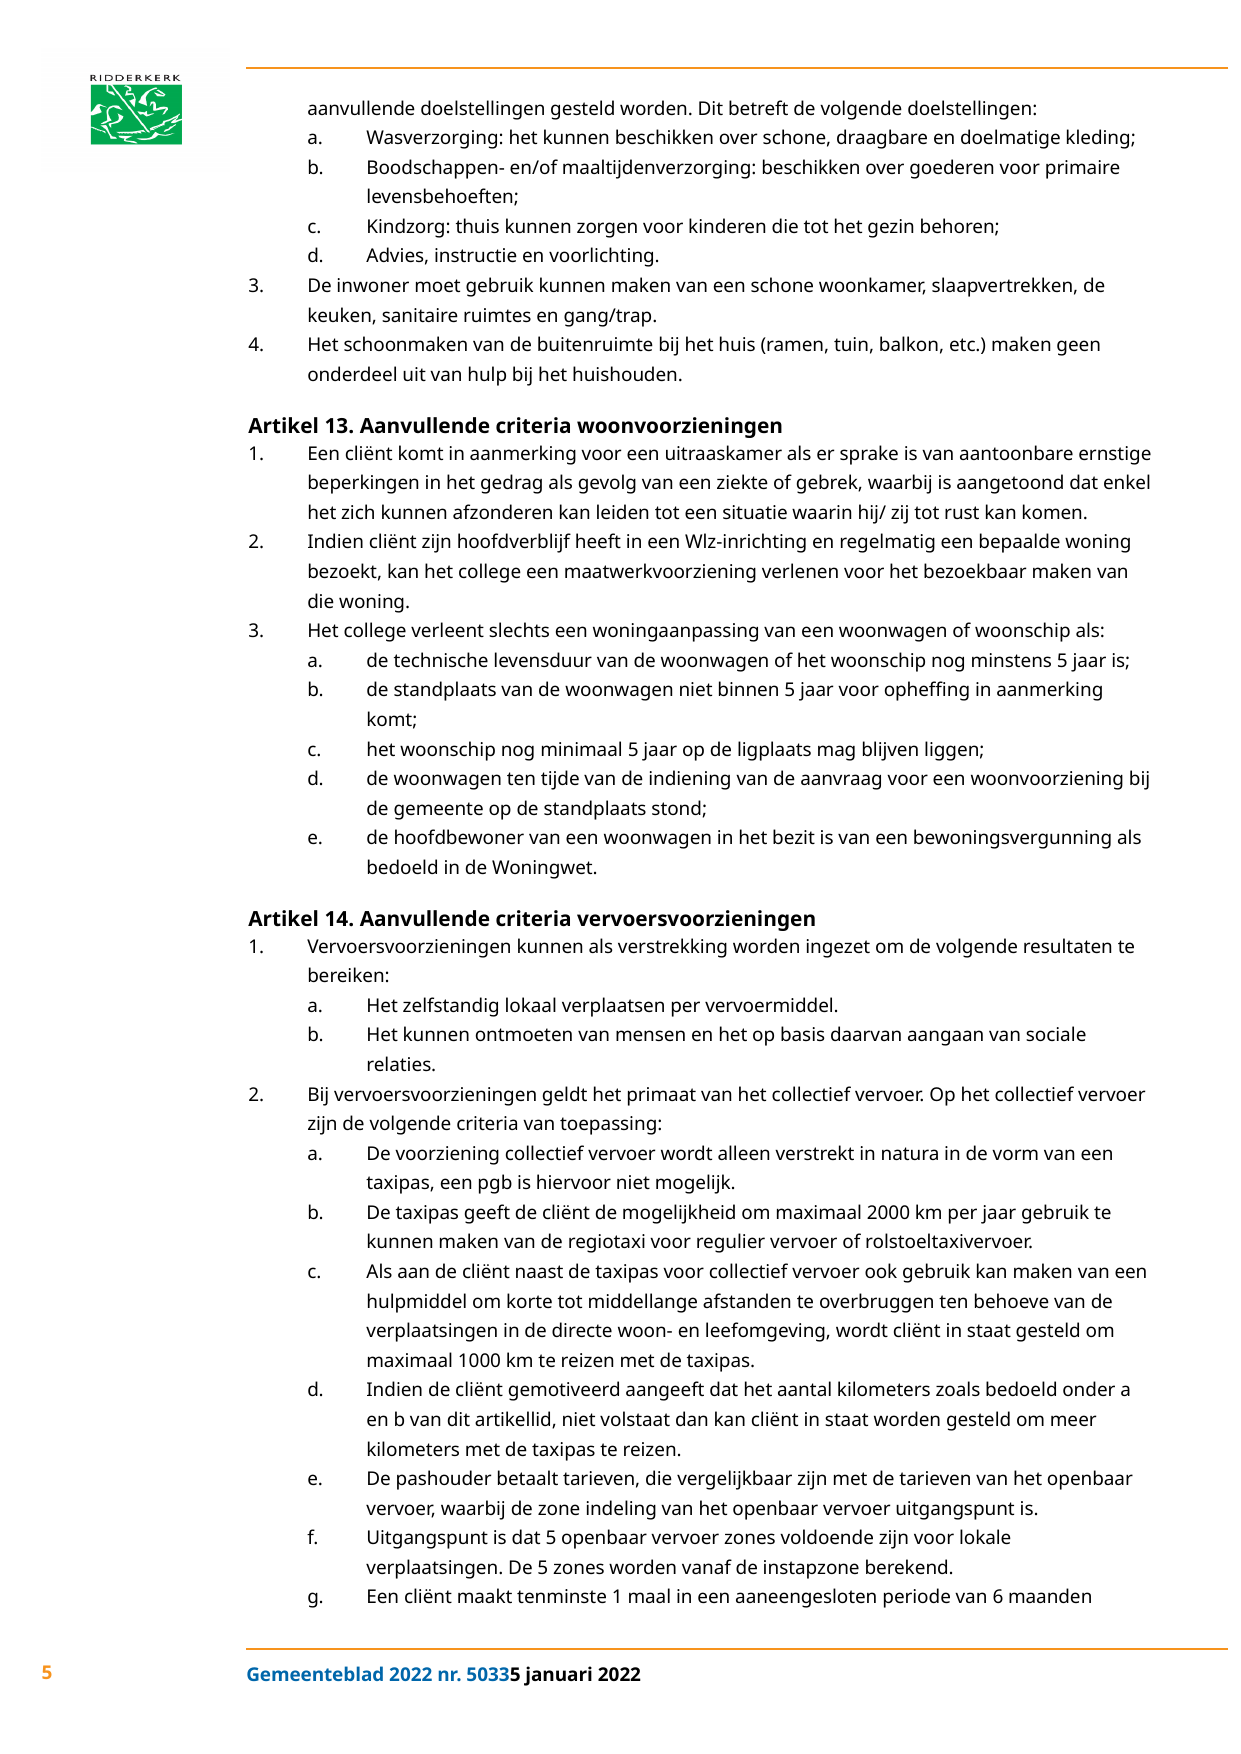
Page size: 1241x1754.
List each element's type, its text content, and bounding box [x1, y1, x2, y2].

list De voorziening collectief vervoer wordt alleen verstrekt in natura in de vorm van een taxipas, een pgb is hiervoor niet mogelijk. [307, 1140, 1152, 1195]
list De pashouder betaalt tarieven, die vergelijkbaar zijn met de tarieven van het openbaar vervoer, waarbij de zone indeling van het openbaar vervoer uitgangspunt is. [307, 1465, 1152, 1521]
list het woonschip nog minimaal 5 jaar op de ligplaats mag blijven liggen; [307, 736, 1152, 761]
picture [41, 47, 231, 172]
list Het zelfstandig lokaal verplaatsen per vervoermiddel. [307, 992, 1152, 1018]
list de technische levensduur van de woonwagen of het woonschip nog minstens 5 jaar is; [307, 647, 1152, 673]
list de woonwagen ten tijde van de indiening van de aanvraag voor een woonvoorziening bij de gemeente op de standplaats stond; [307, 765, 1152, 821]
text Artikel 13. Aanvullende criteria woonvoorzieningen [248, 411, 1152, 440]
text Artikel 14. Aanvullende criteria vervoersvoorzieningen [248, 904, 1152, 933]
list Advies, instructie en voorlichting. [307, 243, 1152, 268]
list Het kunnen ontmoeten van mensen en het op basis daarvan aangaan van sociale relaties. [307, 1022, 1152, 1077]
list de hoofdbewoner van een woonwagen in het bezit is van een bewoningsvergunning als bedoeld in de Woningwet. [307, 824, 1152, 880]
list Bij vervoersvoorzieningen geldt het primaat van het collectief vervoer. Op het collectief vervoer zijn de volgende criteria van toepassing: [248, 1081, 1152, 1136]
list Vervoersvoorzieningen kunnen als verstrekking worden ingezet om de volgende resultaten te bereiken: [248, 933, 1152, 988]
list Het college verleent slechts een woningaanpassing van een woonwagen of woonschip als: [248, 617, 1152, 643]
list Boodschappen- en/of maaltijdenverzorging: beschikken over goederen voor primaire levensbehoeften; [307, 154, 1152, 209]
list Als aan de cliënt naast de taxipas voor collectief vervoer ook gebruik kan maken van een hulpmiddel om korte tot middellange afstanden te overbruggen ten behoeve van de verplaatsingen in de directe woon- en leefomgeving, wordt cliënt in staat gesteld om maximaal 1000 km te reizen met de taxipas. [307, 1258, 1152, 1373]
list aanvullende doelstellingen gesteld worden. Dit betreft de volgende doelstellingen: [248, 95, 1152, 121]
list Indien de cliënt gemotiveerd aangeeft dat het aantal kilometers zoals bedoeld onder a en b van dit artikellid, niet volstaat dan kan cliënt in staat worden gesteld om meer kilometers met de taxipas te reizen. [307, 1377, 1152, 1462]
list Een cliënt komt in aanmerking voor een uitraaskamer als er sprake is van aantoonbare ernstige beperkingen in het gedrag als gevolg van een ziekte of gebrek, waarbij is aangetoond dat enkel het zich kunnen afzonderen kan leiden tot een situatie waarin hij/ zij tot rust kan komen. [248, 440, 1152, 525]
list De taxipas geeft de cliënt de mogelijkheid om maximaal 2000 km per jaar gebruik te kunnen maken van de regiotaxi voor regulier vervoer of rolstoeltaxivervoer. [307, 1199, 1152, 1254]
list De inwoner moet gebruik kunnen maken van een schone woonkamer, slaapvertrekken, de keuken, sanitaire ruimtes en gang/trap. [248, 272, 1152, 328]
list de standplaats van de woonwagen niet binnen 5 jaar voor opheffing in aanmerking komt; [307, 677, 1152, 732]
list Kindzorg: thuis kunnen zorgen voor kinderen die tot het gezin behoren; [307, 213, 1152, 239]
list Uitgangspunt is dat 5 openbaar vervoer zones voldoende zijn voor lokale verplaatsingen. De 5 zones worden vanaf de instapzone berekend. [307, 1524, 1152, 1580]
list Een cliënt maakt tenminste 1 maal in een aaneengesloten periode van 6 maanden [307, 1584, 1152, 1609]
list Wasverzorging: het kunnen beschikken over schone, draagbare en doelmatige kleding; [307, 124, 1152, 150]
list Indien cliënt zijn hoofdverblijf heeft in een Wlz-inrichting en regelmatig een bepaalde woning bezoekt, kan het college een maatwerkvoorziening verlenen voor het bezoekbaar maken van die woning. [248, 529, 1152, 613]
list Het schoonmaken van de buitenruimte bij het huis (ramen, tuin, balkon, etc.) maken geen onderdeel uit van hulp bij het huishouden. [248, 331, 1152, 387]
